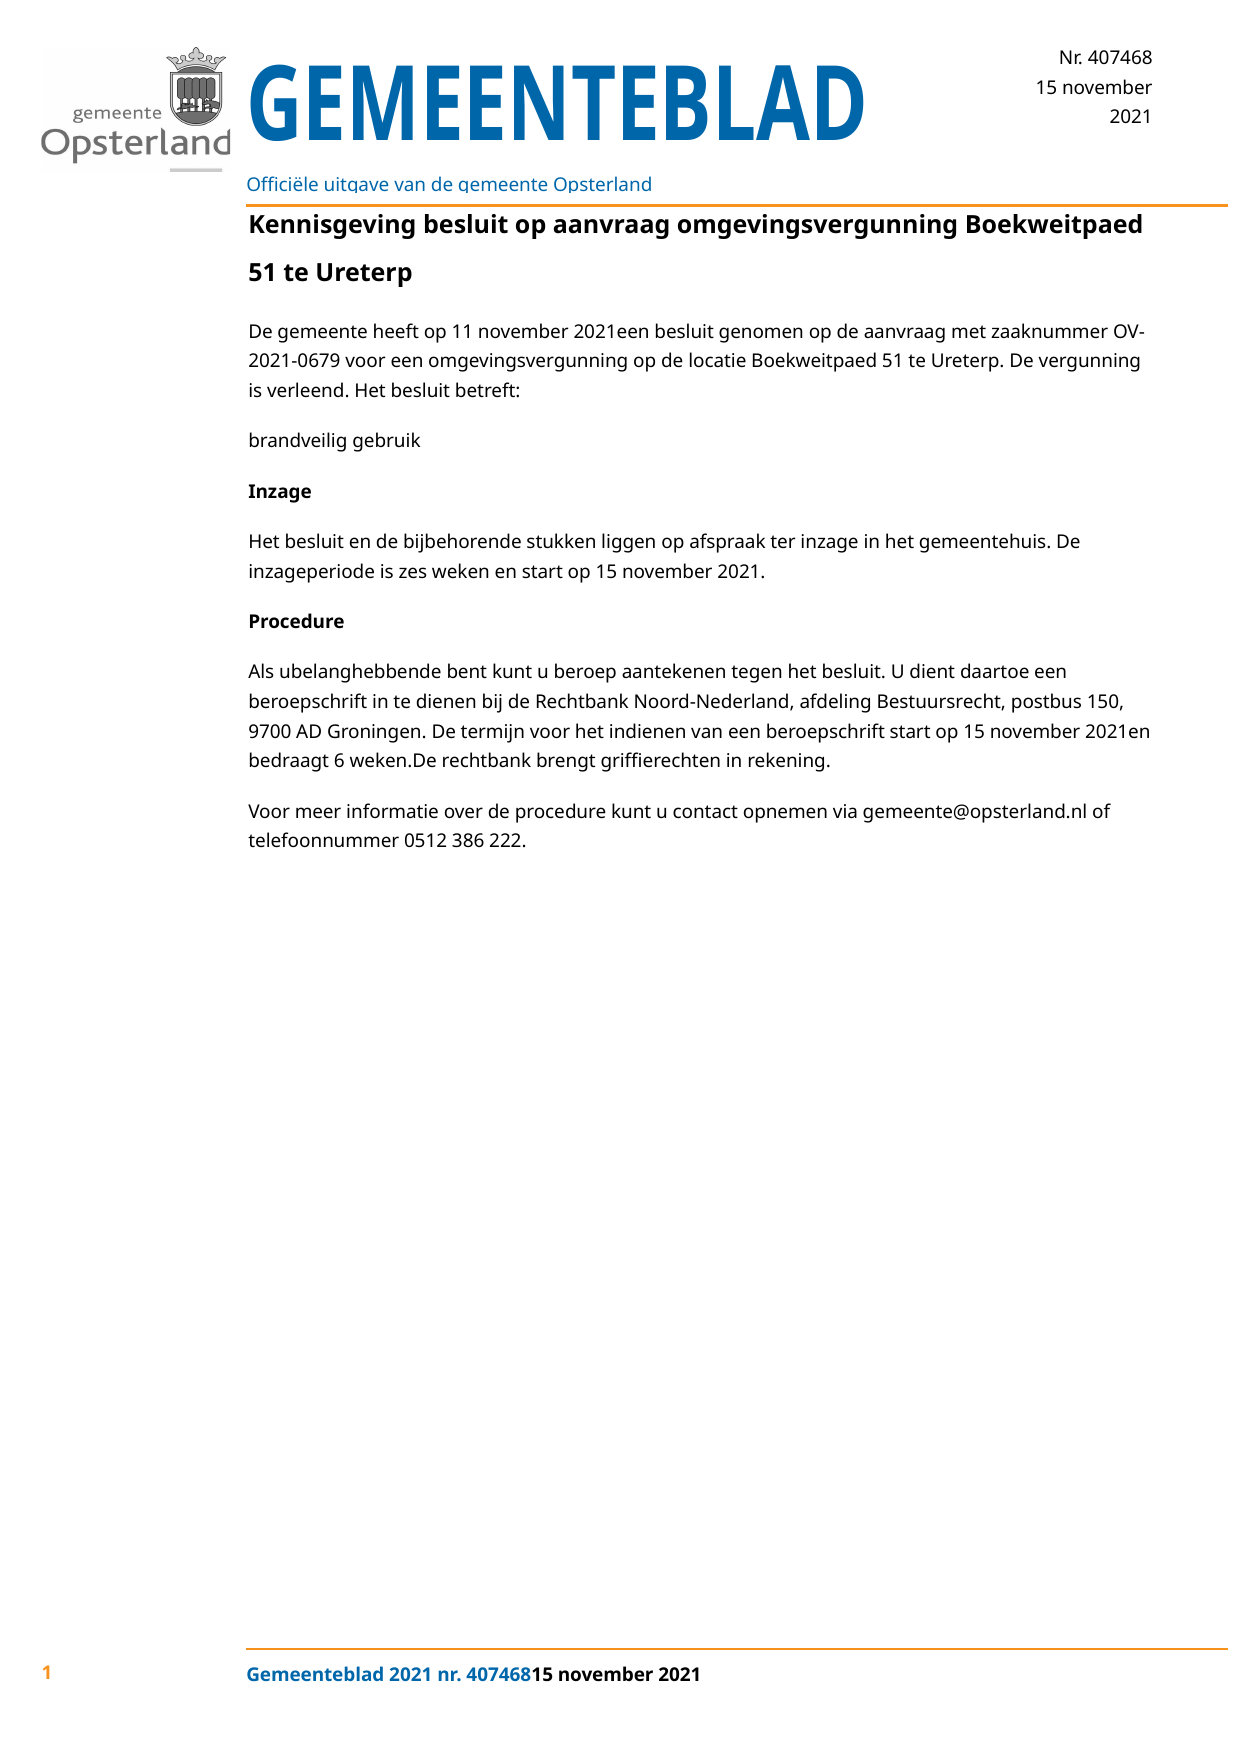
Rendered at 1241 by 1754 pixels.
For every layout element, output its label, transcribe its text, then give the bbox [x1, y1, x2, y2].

text Voor meer informatie over de procedure kunt u contact opnemen via gemeente@opsterland.nl of telefoonnummer 0512 386 222. [248, 798, 1152, 853]
text Procedure [248, 608, 1152, 634]
text brandveilig gebruik [248, 427, 1152, 453]
text De gemeente heeft op 11 november 2021een besluit genomen op de aanvraag met zaaknummer OV-2021-0679 voor een omgevingsvergunning op de locatie Boekweitpaed 51 te Ureterp. De vergunning is verleend. Het besluit betreft: [248, 318, 1152, 403]
text Inzage [248, 478, 1152, 504]
text Het besluit en de bijbehorende stukken liggen op afspraak ter inzage in het gemeentehuis. De inzageperiode is zes weken en start op 15 november 2021. [248, 528, 1152, 584]
text Als ubelanghebbende bent kunt u beroep aantekenen tegen het besluit. U dient daartoe een beroepschrift in te dienen bij de Rechtbank Noord-Nederland, afdeling Bestuursrecht, postbus 150, 9700 AD Groningen. De termijn voor het indienen van een beroepschrift start op 15 november 2021en bedraagt 6 weken.De rechtbank brengt griffierechten in rekening. [248, 659, 1152, 773]
text Kennisgeving besluit op aanvraag omgevingsvergunning Boekweitpaed 51 te Ureterp [248, 207, 1152, 288]
picture [41, 47, 231, 172]
